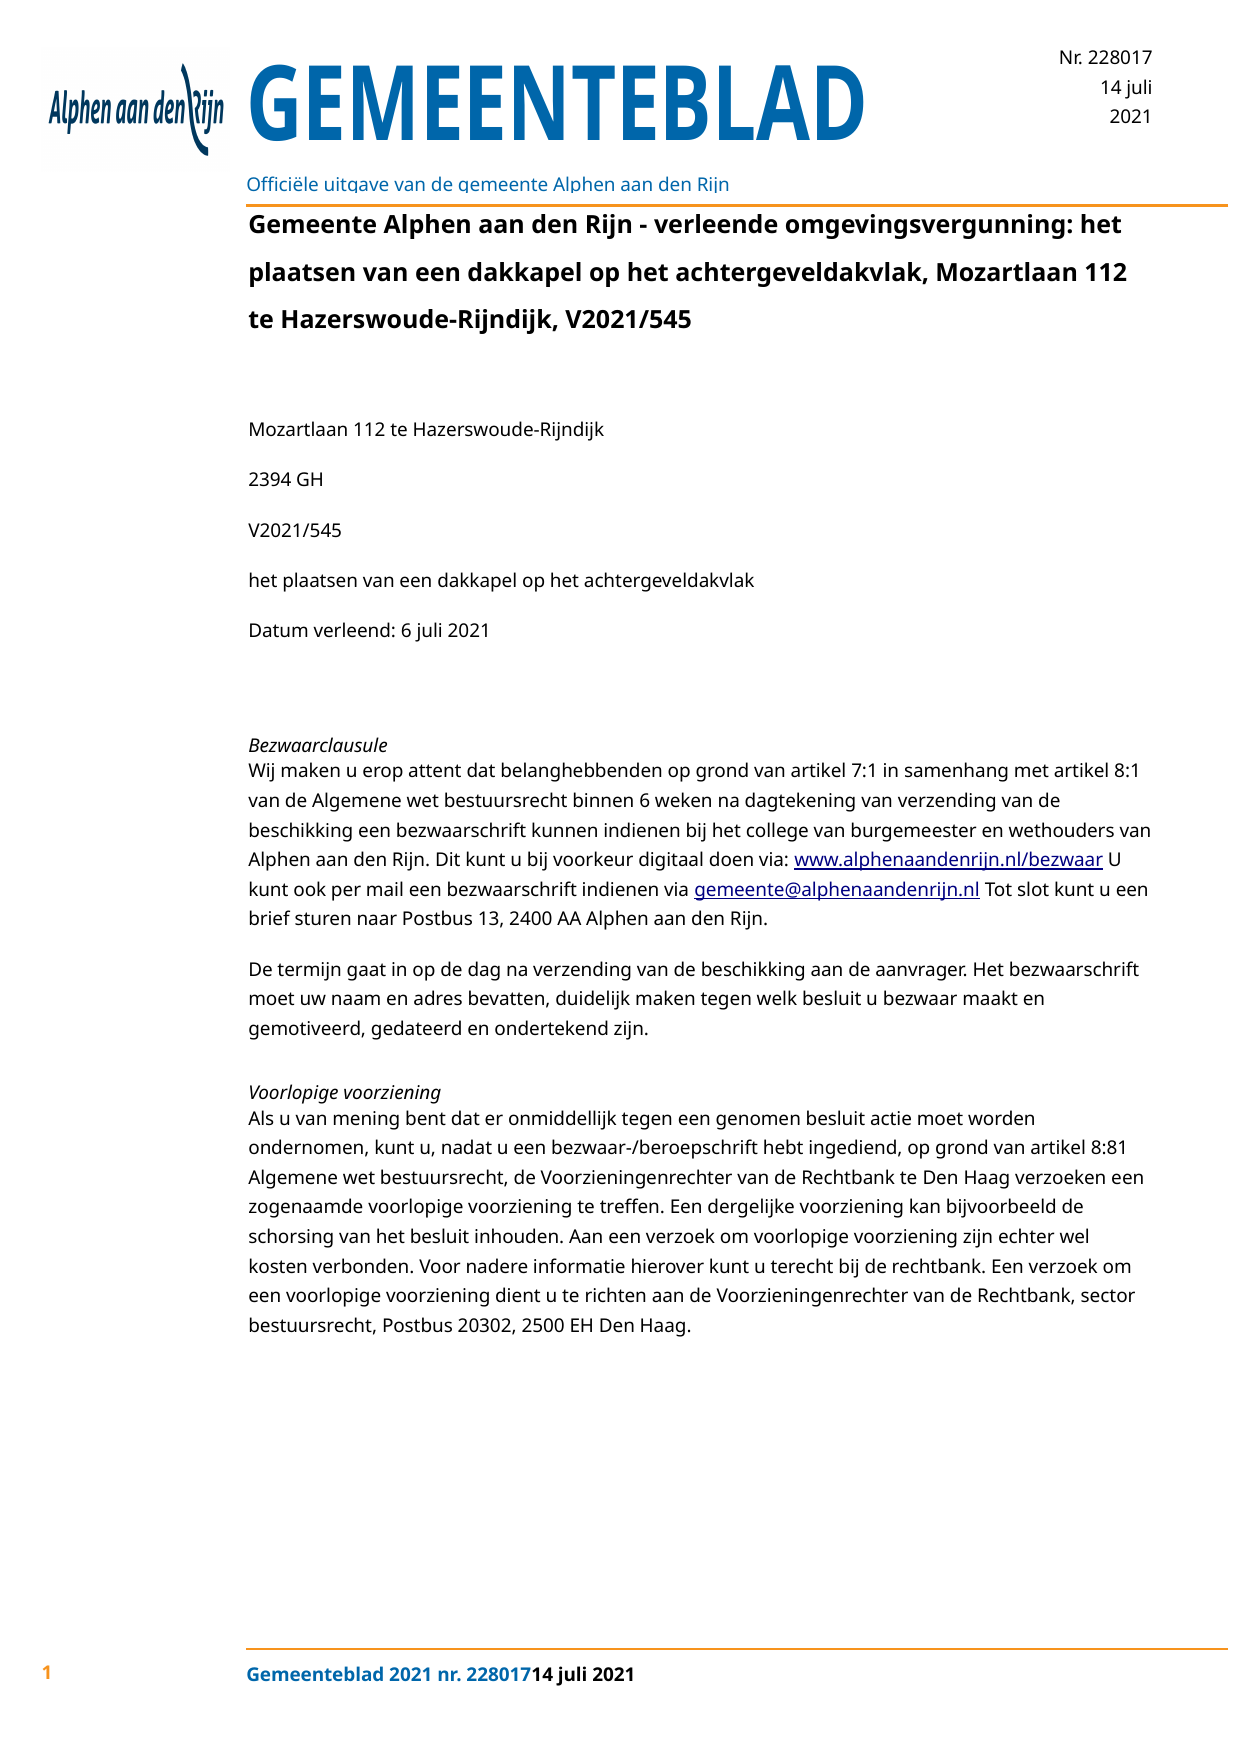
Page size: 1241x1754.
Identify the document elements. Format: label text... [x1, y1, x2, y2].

text Wij maken u erop attent dat belanghebbenden op grond van artikel 7:1 in samenhang met artikel 8:1 van de Algemene wet bestuursrecht binnen 6 weken na dagtekening van verzending van de beschikking een bezwaarschrift kunnen indienen bij het college van burgemeester en wethouders van Alphen aan den Rijn. Dit kunt u bij voorkeur digitaal doen via: www.alphenaandenrijn.nl/bezwaar U kunt ook per mail een bezwaarschrift indienen via gemeente@alphenaandenrijn.nl Tot slot kunt u een brief sturen naar Postbus 13, 2400 AA Alphen aan den Rijn. [248, 758, 1152, 931]
text Voorlopige voorziening [248, 1079, 1152, 1105]
text Mozartlaan 112 te Hazerswoude-Rijndijk [248, 416, 1152, 442]
text Bezwaarclausule [248, 732, 1152, 758]
text Datum verleend: 6 juli 2021 [248, 618, 1152, 643]
text De termijn gaat in op de dag na verzending van de beschikking aan de aanvrager. Het bezwaarschrift moet uw naam en adres bevatten, duidelijk maken tegen welk besluit u bezwaar maakt en gemotiveerd, gedateerd en ondertekend zijn. [248, 956, 1152, 1041]
text 2394 GH [248, 466, 1152, 492]
text Als u van mening bent dat er onmiddellijk tegen een genomen besluit actie moet worden ondernomen, kunt u, nadat u een bezwaar-/beroepschrift hebt ingediend, op grond van artikel 8:81 Algemene wet bestuursrecht, de Voorzieningenrechter van de Rechtbank te Den Haag verzoeken een zogenaamde voorlopige voorziening te treffen. Een dergelijke voorziening kan bijvoorbeeld de schorsing van het besluit inhouden. Aan een verzoek om voorlopige voorziening zijn echter wel kosten verbonden. Voor nadere informatie hierover kunt u terecht bij de rechtbank. Een verzoek om een voorlopige voorziening dient u te richten aan de Voorzieningenrechter van de Rechtbank, sector bestuursrecht, Postbus 20302, 2500 EH Den Haag. [248, 1105, 1152, 1338]
text V2021/545 [248, 517, 1152, 542]
text Gemeente Alphen aan den Rijn - verleende omgevingsvergunning: het plaatsen van een dakkapel op het achtergeveldakvlak, Mozartlaan 112 te Hazerswoude-Rijndijk, V2021/545 [248, 207, 1152, 336]
text het plaatsen van een dakkapel op het achtergeveldakvlak [248, 567, 1152, 593]
picture [41, 47, 231, 172]
